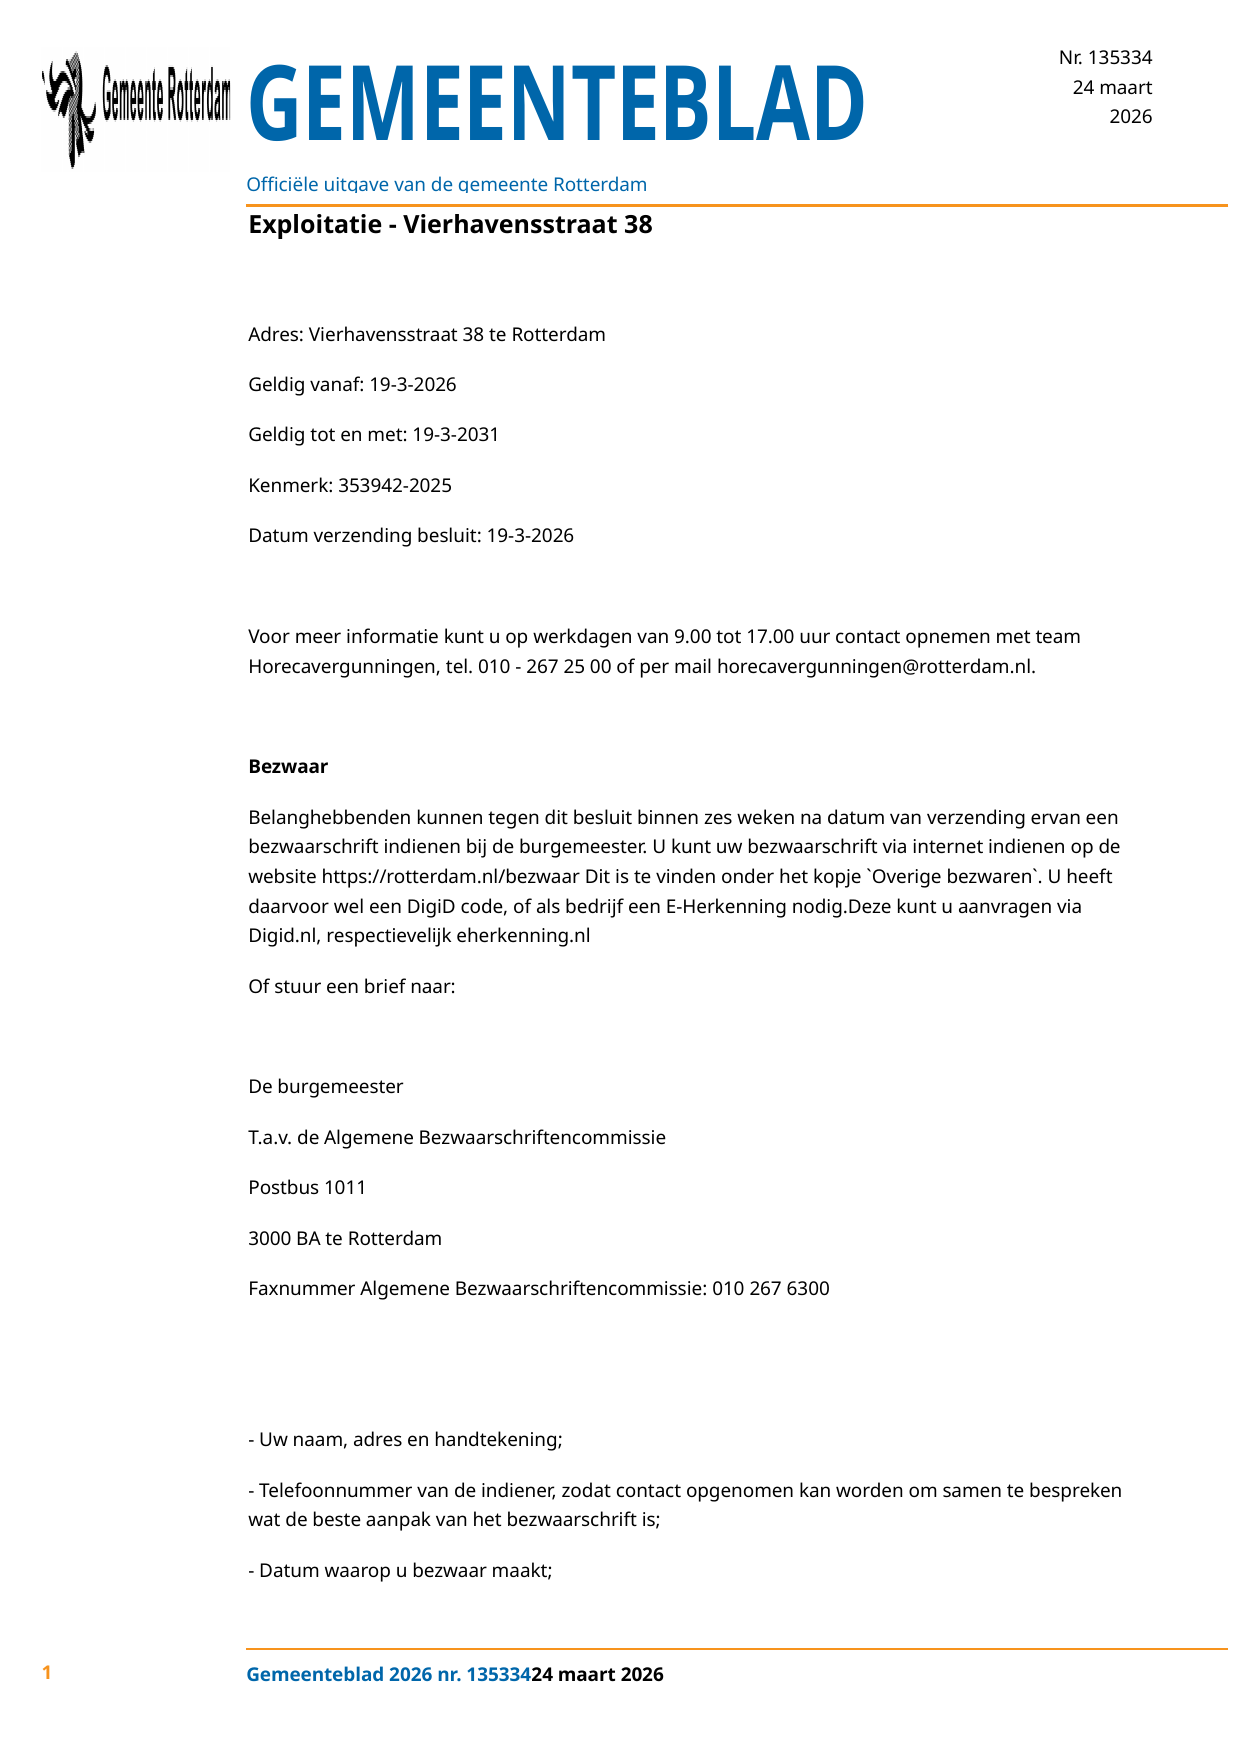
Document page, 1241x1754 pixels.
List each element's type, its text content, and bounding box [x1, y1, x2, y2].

picture [41, 47, 231, 172]
text Geldig tot en met: 19-3-2031 [248, 422, 1152, 447]
text Bezwaar [248, 754, 1152, 779]
text Faxnummer Algemene Bezwaarschriftencommissie: 010 267 6300 [248, 1275, 1152, 1301]
text Voor meer informatie kunt u op werkdagen van 9.00 tot 17.00 uur contact opnemen met team Horecavergunningen, tel. 010 - 267 25 00 of per mail horecavergunningen@rotterdam.nl. [248, 623, 1152, 678]
text T.a.v. de Algemene Bezwaarschriftencommissie [248, 1124, 1152, 1150]
text - Uw naam, adres en handtekening; [248, 1427, 1152, 1452]
text Datum verzending besluit: 19-3-2026 [248, 522, 1152, 548]
text - Datum waarop u bezwaar maakt; [248, 1557, 1152, 1583]
text Geldig vanaf: 19-3-2026 [248, 371, 1152, 397]
text Belanghebbenden kunnen tegen dit besluit binnen zes weken na datum van verzending ervan een bezwaarschrift indienen bij de burgemeester. U kunt uw bezwaarschrift via internet indienen op de website https://rotterdam.nl/bezwaar Dit is te vinden onder het kopje `Overige bezwaren`. U heeft daarvoor wel een DigiD code, of als bedrijf een E-Herkenning nodig.Deze kunt u aanvragen via Digid.nl, respectievelijk eherkenning.nl [248, 804, 1152, 948]
text Postbus 1011 [248, 1174, 1152, 1200]
text - Telefoonnummer van de indiener, zodat contact opgenomen kan worden om samen te bespreken wat de beste aanpak van het bezwaarschrift is; [248, 1477, 1152, 1532]
text Kenmerk: 353942-2025 [248, 472, 1152, 498]
text Of stuur een brief naar: [248, 973, 1152, 998]
text Exploitatie - Vierhavensstraat 38 [248, 207, 1152, 241]
text Adres: Vierhavensstraat 38 te Rotterdam [248, 321, 1152, 346]
text 3000 BA te Rotterdam [248, 1225, 1152, 1251]
text De burgemeester [248, 1074, 1152, 1099]
